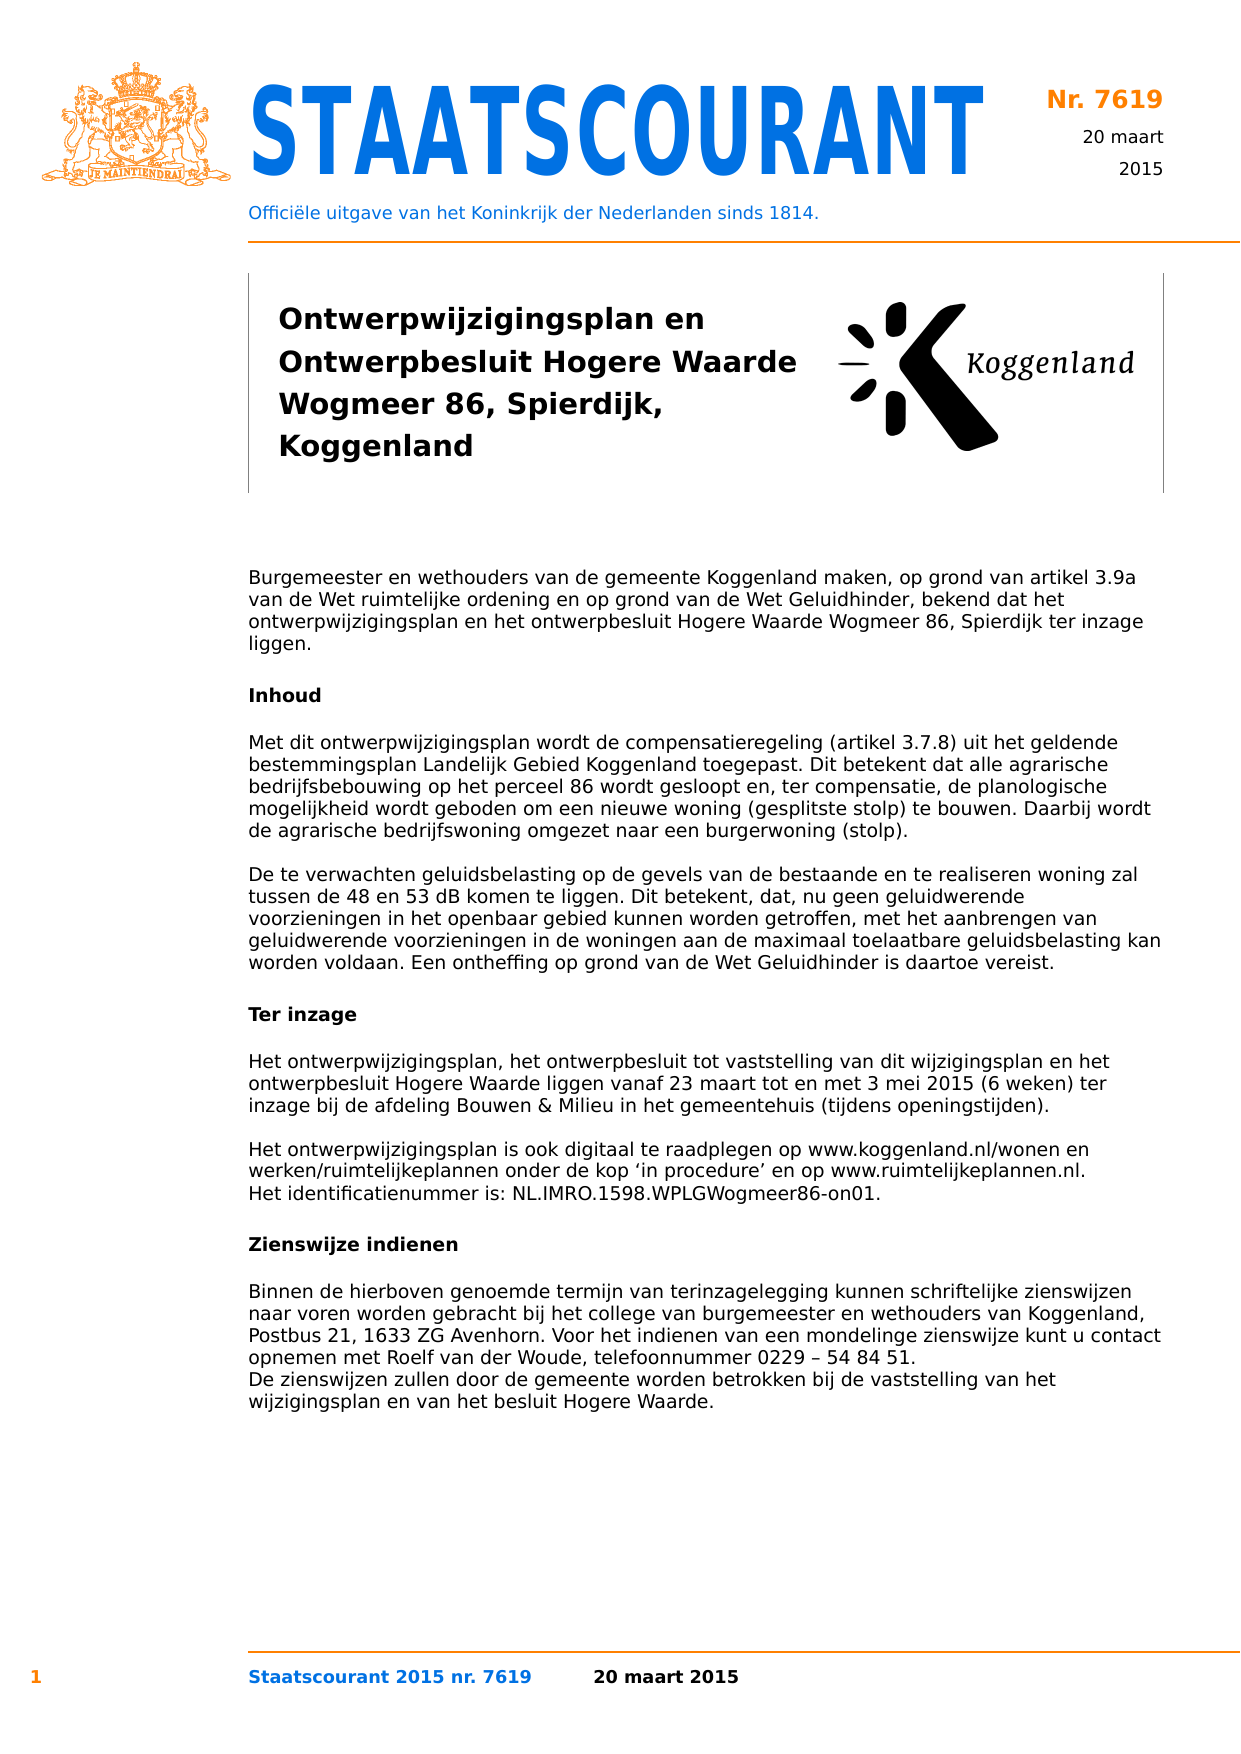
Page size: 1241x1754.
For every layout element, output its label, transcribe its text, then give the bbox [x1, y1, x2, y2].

subtitle Ontwerpwijzigingsplan en Ontwerpbesluit Hogere Waarde Wogmeer 86, Spierdijk, Koggenland [249, 273, 1163, 493]
table_header Nr. 7619 [998, 62, 1240, 121]
subtitle Ter inzage [248, 1004, 1163, 1026]
text Het ontwerpwijzigingsplan is ook digitaal te raadplegen op www.koggenland.nl/wonen en werken/ruimtelijkeplannen onder de kop ‘in procedure’ en op www.ruimtelijkeplannen.nl. [248, 1138, 1163, 1182]
subtitle Zienswijze indienen [248, 1234, 1163, 1256]
table_header STAATSCOURANT [248, 62, 998, 203]
text Het identificatienummer is: NL.IMRO.1598.WPLGWogmeer86-on01. [248, 1182, 1163, 1204]
text Binnen de hierboven genoemde termijn van terinzagelegging kunnen schriftelijke zienswijzen naar voren worden gebracht bij het college van burgemeester en wethouders van Koggenland, Postbus 21, 1633 ZG Avenhorn. Voor het indienen van een mondelinge zienswijze kunt u contact opnemen met Roelf van der Woude, telefoonnummer 0229 – 54 84 51. [248, 1281, 1163, 1369]
subtitle Inhoud [248, 685, 1163, 707]
picture [838, 302, 1134, 451]
table_cell 2015 [998, 153, 1240, 203]
picture [41, 62, 231, 186]
text De te verwachten geluidsbelasting op de gevels van de bestaande en te realiseren woning zal tussen de 48 en 53 dB komen te liggen. Dit betekent, dat, nu geen geluidwerende voorzieningen in het openbaar gebied kunnen worden getroffen, met het aanbrengen van geluidwerende voorzieningen in de woningen aan de maximaal toelaatbare geluidsbelasting kan worden voldaan. Een ontheffing op grond van de Wet Geluidhinder is daartoe vereist. [248, 864, 1163, 974]
table_header [25, 62, 248, 241]
table_cell 20 maart [998, 121, 1240, 153]
table_cell Officiële uitgave van het Koninkrijk der Nederlanden sinds 1814. [248, 203, 1240, 241]
text Burgemeester en wethouders van de gemeente Koggenland maken, op grond van artikel 3.9a van de Wet ruimtelijke ordening en op grond van de Wet Geluidhinder, bekend dat het ontwerpwijzigingsplan en het ontwerpbesluit Hogere Waarde Wogmeer 86, Spierdijk ter inzage liggen. [248, 567, 1163, 655]
text Met dit ontwerpwijzigingsplan wordt de compensatieregeling (artikel 3.7.8) uit het geldende bestemmingsplan Landelijk Gebied Koggenland toegepast. Dit betekent dat alle agrarische bedrijfsbebouwing op het perceel 86 wordt gesloopt en, ter compensatie, de planologische mogelijkheid wordt geboden om een nieuwe woning (gesplitste stolp) te bouwen. Daarbij wordt de agrarische bedrijfswoning omgezet naar een burgerwoning (stolp). [248, 732, 1163, 842]
text De zienswijzen zullen door de gemeente worden betrokken bij de vaststelling van het wijzigingsplan en van het besluit Hogere Waarde. [248, 1369, 1163, 1413]
text Het ontwerpwijzigingsplan, het ontwerpbesluit tot vaststelling van dit wijzigingsplan en het ontwerpbesluit Hogere Waarde liggen vanaf 23 maart tot en met 3 mei 2015 (6 weken) ter inzage bij de afdeling Bouwen & Milieu in het gemeentehuis (tijdens openingstijden). [248, 1051, 1163, 1117]
